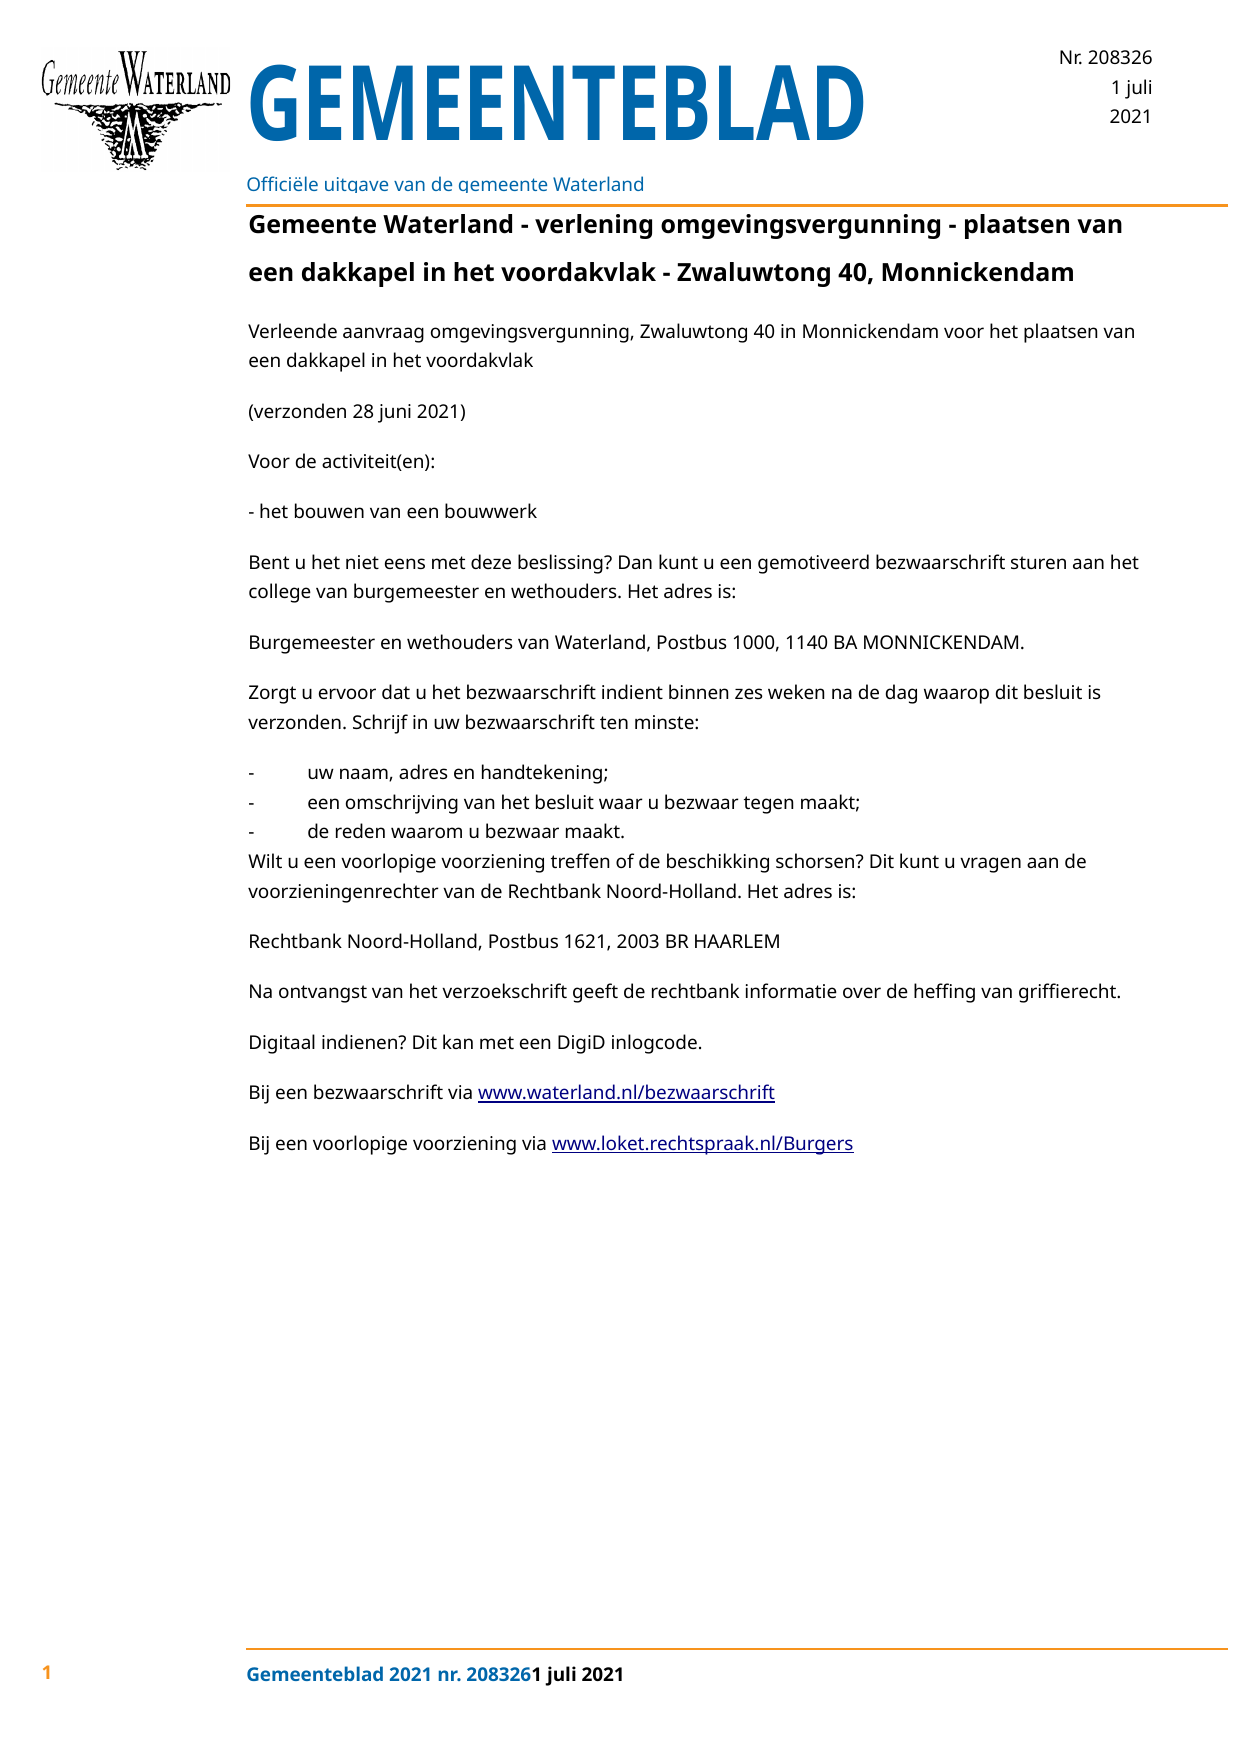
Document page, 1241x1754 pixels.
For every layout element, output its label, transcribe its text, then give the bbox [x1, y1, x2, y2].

text Zorgt u ervoor dat u het bezwaarschrift indient binnen zes weken na de dag waarop dit besluit is verzonden. Schrijf in uw bezwaarschrift ten minste: [248, 679, 1152, 735]
text Wilt u een voorlopige voorziening treffen of de beschikking schorsen? Dit kunt u vragen aan de voorzieningenrechter van de Rechtbank Noord-Holland. Het adres is: [248, 848, 1152, 904]
text - het bouwen van een bouwwerk [248, 499, 1152, 524]
text Digitaal indienen? Dit kan met een DigiD inlogcode. [248, 1029, 1152, 1055]
list een omschrijving van het besluit waar u bezwaar tegen maakt; [248, 789, 1152, 815]
text Bij een bezwaarschrift via www.waterland.nl/bezwaarschrift [248, 1079, 1152, 1105]
text (verzonden 28 juni 2021) [248, 398, 1152, 424]
text Rechtbank Noord-Holland, Postbus 1621, 2003 BR HAARLEM [248, 928, 1152, 954]
text Verleende aanvraag omgevingsvergunning, Zwaluwtong 40 in Monnickendam voor het plaatsen van een dakkapel in het voordakvlak [248, 318, 1152, 373]
text Voor de activiteit(en): [248, 448, 1152, 474]
list uw naam, adres en handtekening; [248, 759, 1152, 785]
list de reden waarom u bezwaar maakt. [248, 819, 1152, 844]
picture [41, 47, 231, 172]
text Gemeente Waterland - verlening omgevingsvergunning - plaatsen van een dakkapel in het voordakvlak - Zwaluwtong 40, Monnickendam [248, 207, 1152, 288]
text Burgemeester en wethouders van Waterland, Postbus 1000, 1140 BA MONNICKENDAM. [248, 629, 1152, 655]
text Na ontvangst van het verzoekschrift geeft de rechtbank informatie over de heffing van griffierecht. [248, 979, 1152, 1004]
text Bent u het niet eens met deze beslissing? Dan kunt u een gemotiveerd bezwaarschrift sturen aan het college van burgemeester en wethouders. Het adres is: [248, 549, 1152, 604]
text Bij een voorlopige voorziening via www.loket.rechtspraak.nl/Burgers [248, 1130, 1152, 1156]
